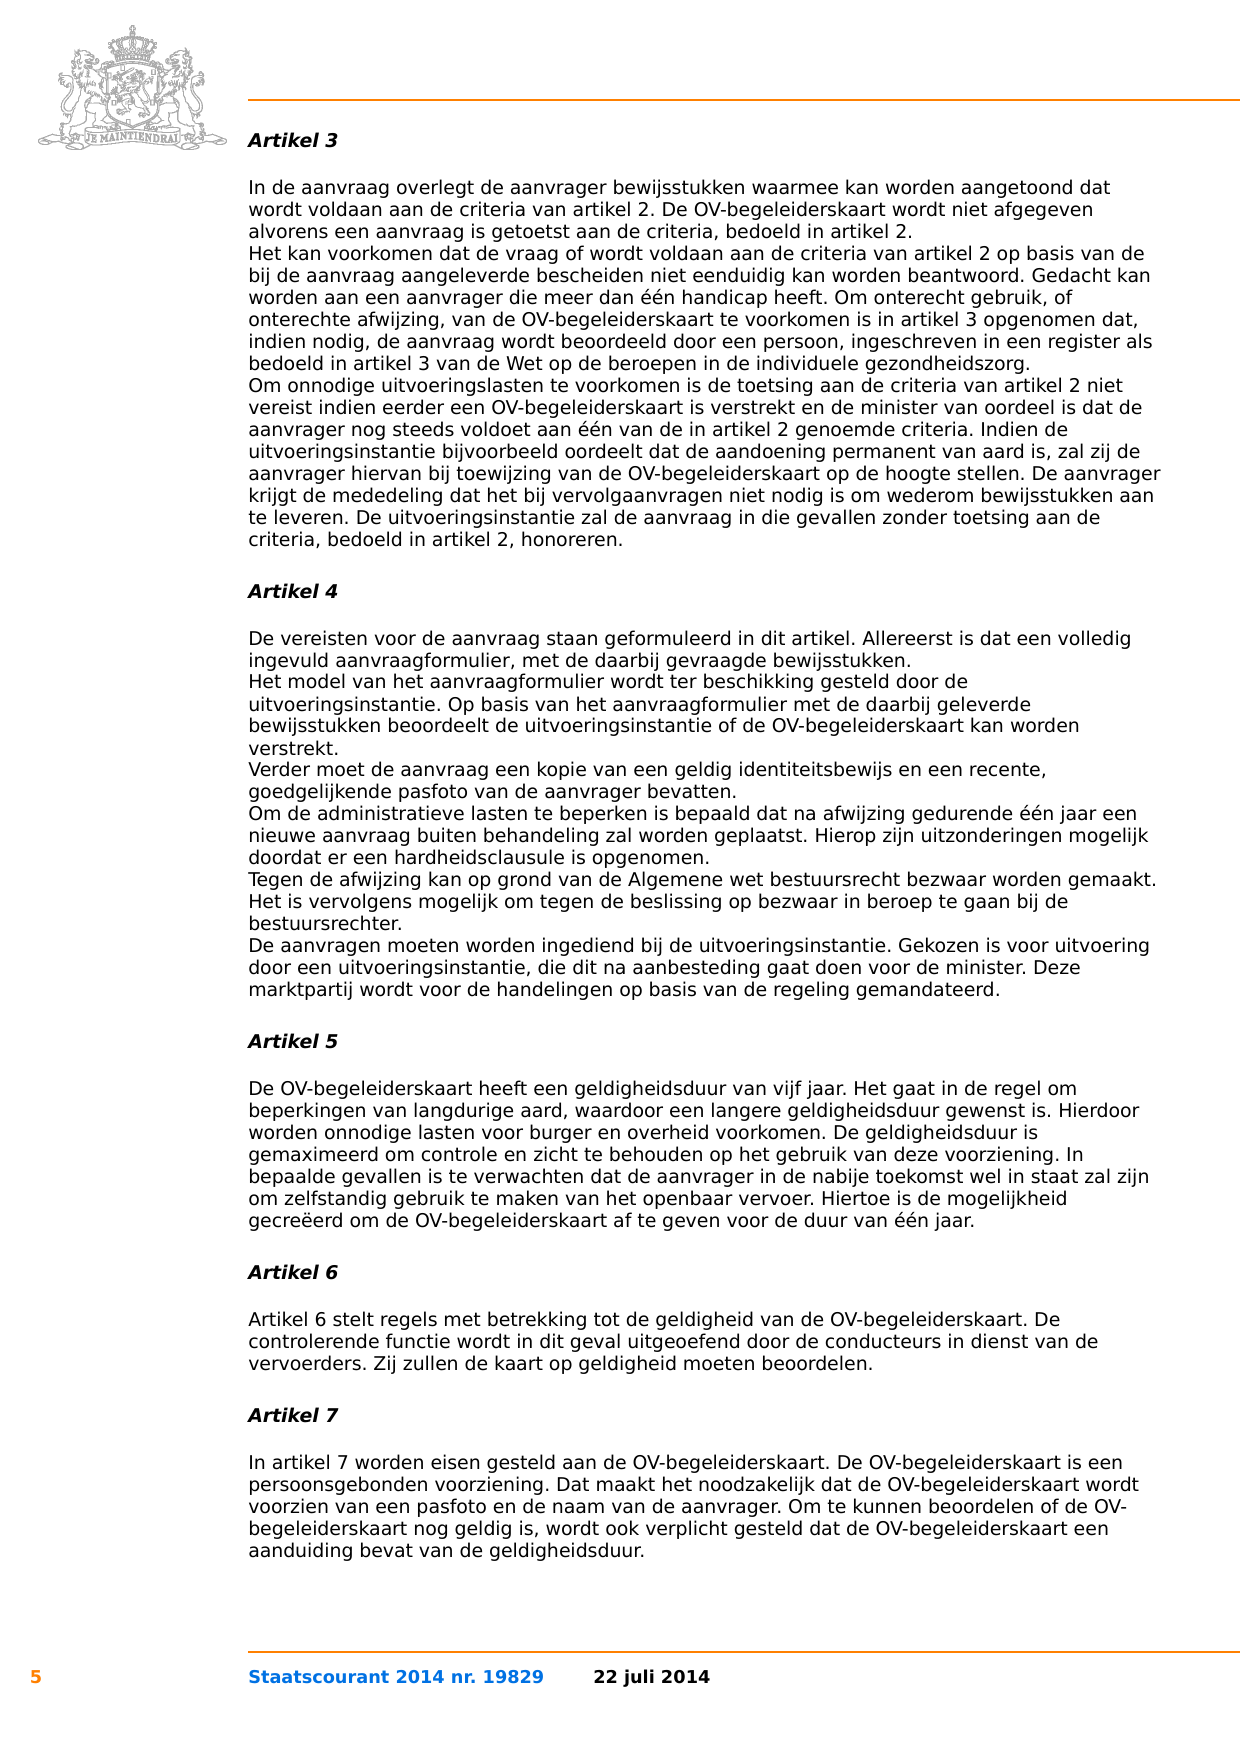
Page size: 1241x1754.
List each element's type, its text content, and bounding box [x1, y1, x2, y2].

text Het kan voorkomen dat de vraag of wordt voldaan aan de criteria van artikel 2 op basis van de bij de aanvraag aangeleverde bescheiden niet eenduidig kan worden beantwoord. Gedacht kan worden aan een aanvrager die meer dan één handicap heeft. Om onterecht gebruik, of onterechte afwijzing, van de OV-begeleiderskaart te voorkomen is in artikel 3 opgenomen dat, indien nodig, de aanvraag wordt beoordeeld door een persoon, ingeschreven in een register als bedoeld in artikel 3 van de Wet op de beroepen in de individuele gezondheidszorg. [248, 243, 1163, 375]
text De OV-begeleiderskaart heeft een geldigheidsduur van vijf jaar. Het gaat in de regel om beperkingen van langdurige aard, waardoor een langere geldigheidsduur gewenst is. Hierdoor worden onnodige lasten voor burger en overheid voorkomen. De geldigheidsduur is gemaximeerd om controle en zicht te behouden op het gebruik van deze voorziening. In bepaalde gevallen is te verwachten dat de aanvrager in de nabije toekomst wel in staat zal zijn om zelfstandig gebruik te maken van het openbaar vervoer. Hiertoe is de mogelijkheid gecreëerd om de OV-begeleiderskaart af te geven voor de duur van één jaar. [248, 1078, 1163, 1232]
text In de aanvraag overlegt de aanvrager bewijsstukken waarmee kan worden aangetoond dat wordt voldaan aan de criteria van artikel 2. De OV-begeleiderskaart wordt niet afgegeven alvorens een aanvraag is getoetst aan de criteria, bedoeld in artikel 2. [248, 177, 1163, 243]
text Verder moet de aanvraag een kopie van een geldig identiteitsbewijs en een recente, goedgelijkende pasfoto van de aanvrager bevatten. [248, 759, 1163, 803]
text In artikel 7 worden eisen gesteld aan de OV-begeleiderskaart. De OV-begeleiderskaart is een persoonsgebonden voorziening. Dat maakt het noodzakelijk dat de OV-begeleiderskaart wordt voorzien van een pasfoto en de naam van de aanvrager. Om te kunnen beoordelen of de OV-begeleiderskaart nog geldig is, wordt ook verplicht gesteld dat de OV-begeleiderskaart een aanduiding bevat van de geldigheidsduur. [248, 1452, 1163, 1562]
text De vereisten voor de aanvraag staan geformuleerd in dit artikel. Allereerst is dat een volledig ingevuld aanvraagformulier, met de daarbij gevraagde bewijsstukken. [248, 627, 1163, 671]
text Tegen de afwijzing kan op grond van de Algemene wet bestuursrecht bezwaar worden gemaakt. Het is vervolgens mogelijk om tegen de beslissing op bezwaar in beroep te gaan bij de bestuursrechter. [248, 869, 1163, 935]
subtitle Artikel 5 [248, 1031, 1163, 1053]
subtitle Artikel 6 [248, 1262, 1163, 1284]
text Om de administratieve lasten te beperken is bepaald dat na afwijzing gedurende één jaar een nieuwe aanvraag buiten behandeling zal worden geplaatst. Hierop zijn uitzonderingen mogelijk doordat er een hardheidsclausule is opgenomen. [248, 803, 1163, 869]
subtitle Artikel 4 [248, 581, 1163, 602]
text Om onnodige uitvoeringslasten te voorkomen is de toetsing aan de criteria van artikel 2 niet vereist indien eerder een OV-begeleiderskaart is verstrekt en de minister van oordeel is dat de aanvrager nog steeds voldoet aan één van de in artikel 2 genoemde criteria. Indien de uitvoeringsinstantie bijvoorbeeld oordeelt dat de aandoening permanent van aard is, zal zij de aanvrager hiervan bij toewijzing van de OV-begeleiderskaart op de hoogte stellen. De aanvrager krijgt de mededeling dat het bij vervolgaanvragen niet nodig is om wederom bewijsstukken aan te leveren. De uitvoeringsinstantie zal de aanvraag in die gevallen zonder toetsing aan de criteria, bedoeld in artikel 2, honoreren. [248, 375, 1163, 551]
text Artikel 6 stelt regels met betrekking tot de geldigheid van de OV-begeleiderskaart. De controlerende functie wordt in dit geval uitgeoefend door de conducteurs in dienst van de vervoerders. Zij zullen de kaart op geldigheid moeten beoordelen. [248, 1309, 1163, 1375]
text Het model van het aanvraagformulier wordt ter beschikking gesteld door de uitvoeringsinstantie. Op basis van het aanvraagformulier met de daarbij geleverde bewijsstukken beoordeelt de uitvoeringsinstantie of de OV-begeleiderskaart kan worden verstrekt. [248, 671, 1163, 759]
text De aanvragen moeten worden ingediend bij de uitvoeringsinstantie. Gekozen is voor uitvoering door een uitvoeringsinstantie, die dit na aanbesteding gaat doen voor de minister. Deze marktpartij wordt voor de handelingen op basis van de regeling gemandateerd. [248, 935, 1163, 1001]
picture [38, 25, 227, 150]
subtitle Artikel 7 [248, 1405, 1163, 1427]
subtitle Artikel 3 [248, 130, 1163, 152]
